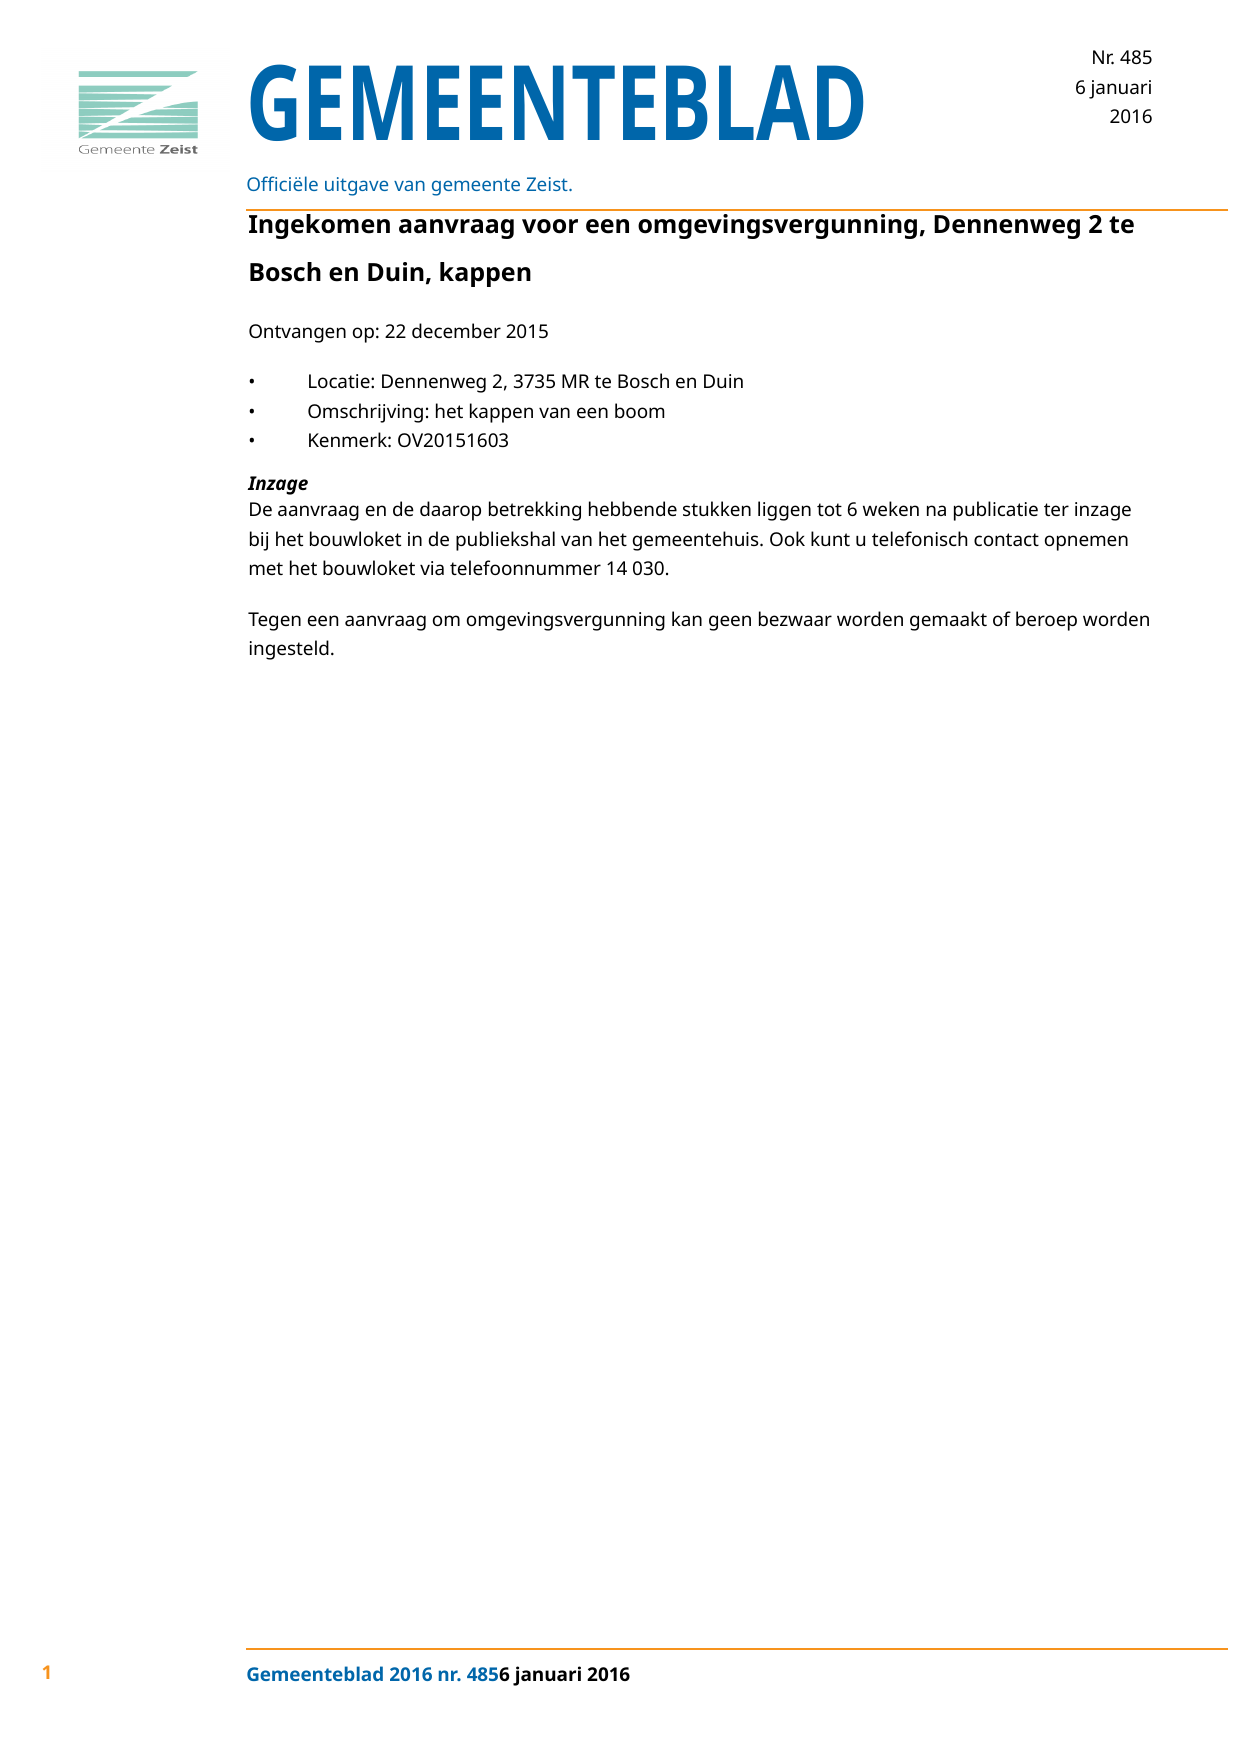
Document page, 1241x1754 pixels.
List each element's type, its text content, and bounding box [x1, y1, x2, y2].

list Kenmerk: OV20151603 [248, 427, 1152, 453]
text Ontvangen op: 22 december 2015 [248, 318, 1152, 344]
picture [41, 47, 231, 172]
text De aanvraag en de daarop betrekking hebbende stukken liggen tot 6 weken na publicatie ter inzage bij het bouwloket in de publiekshal van het gemeentehuis. Ook kunt u telefonisch contact opnemen met het bouwloket via telefoonnummer 14 030. [248, 496, 1152, 581]
text Inzage [248, 471, 1152, 496]
list Locatie: Dennenweg 2, 3735 MR te Bosch en Duin [248, 368, 1152, 394]
list Omschrijving: het kappen van een boom [248, 398, 1152, 424]
text Ingekomen aanvraag voor een omgevingsvergunning, Dennenweg 2 te Bosch en Duin, kappen [248, 211, 1152, 288]
text Tegen een aanvraag om omgevingsvergunning kan geen bezwaar worden gemaakt of beroep worden ingesteld. [248, 606, 1152, 661]
